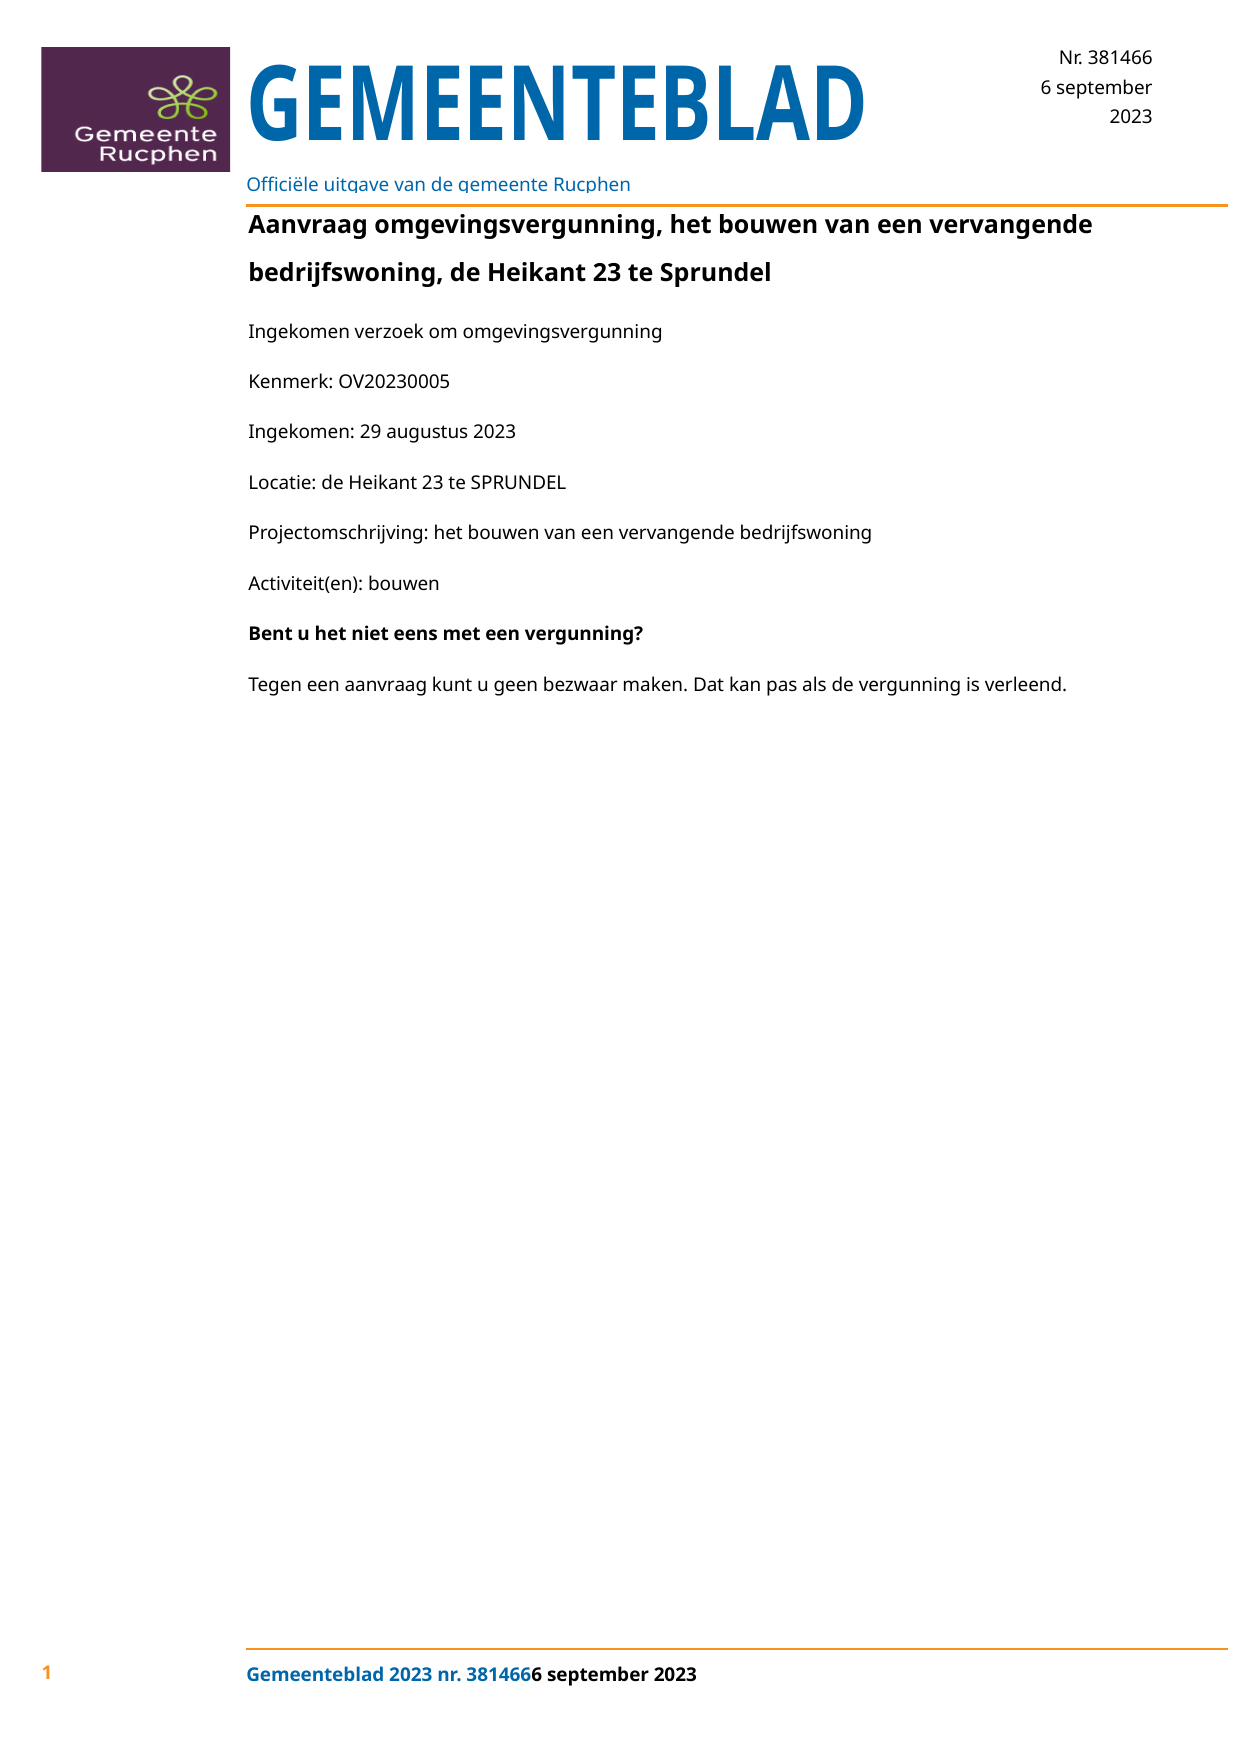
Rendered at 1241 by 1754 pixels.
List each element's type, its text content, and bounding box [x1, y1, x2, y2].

text Aanvraag omgevingsvergunning, het bouwen van een vervangende bedrijfswoning, de Heikant 23 te Sprundel [248, 207, 1152, 288]
text Bent u het niet eens met een vergunning? [248, 620, 1152, 646]
text Kenmerk: OV20230005 [248, 368, 1152, 394]
picture [41, 47, 231, 172]
text Tegen een aanvraag kunt u geen bezwaar maken. Dat kan pas als de vergunning is verleend. [248, 671, 1152, 697]
text Projectomschrijving: het bouwen van een vervangende bedrijfswoning [248, 519, 1152, 545]
text Activiteit(en): bouwen [248, 570, 1152, 596]
text Ingekomen: 29 augustus 2023 [248, 419, 1152, 444]
text Ingekomen verzoek om omgevingsvergunning [248, 318, 1152, 344]
text Locatie: de Heikant 23 te SPRUNDEL [248, 469, 1152, 495]
